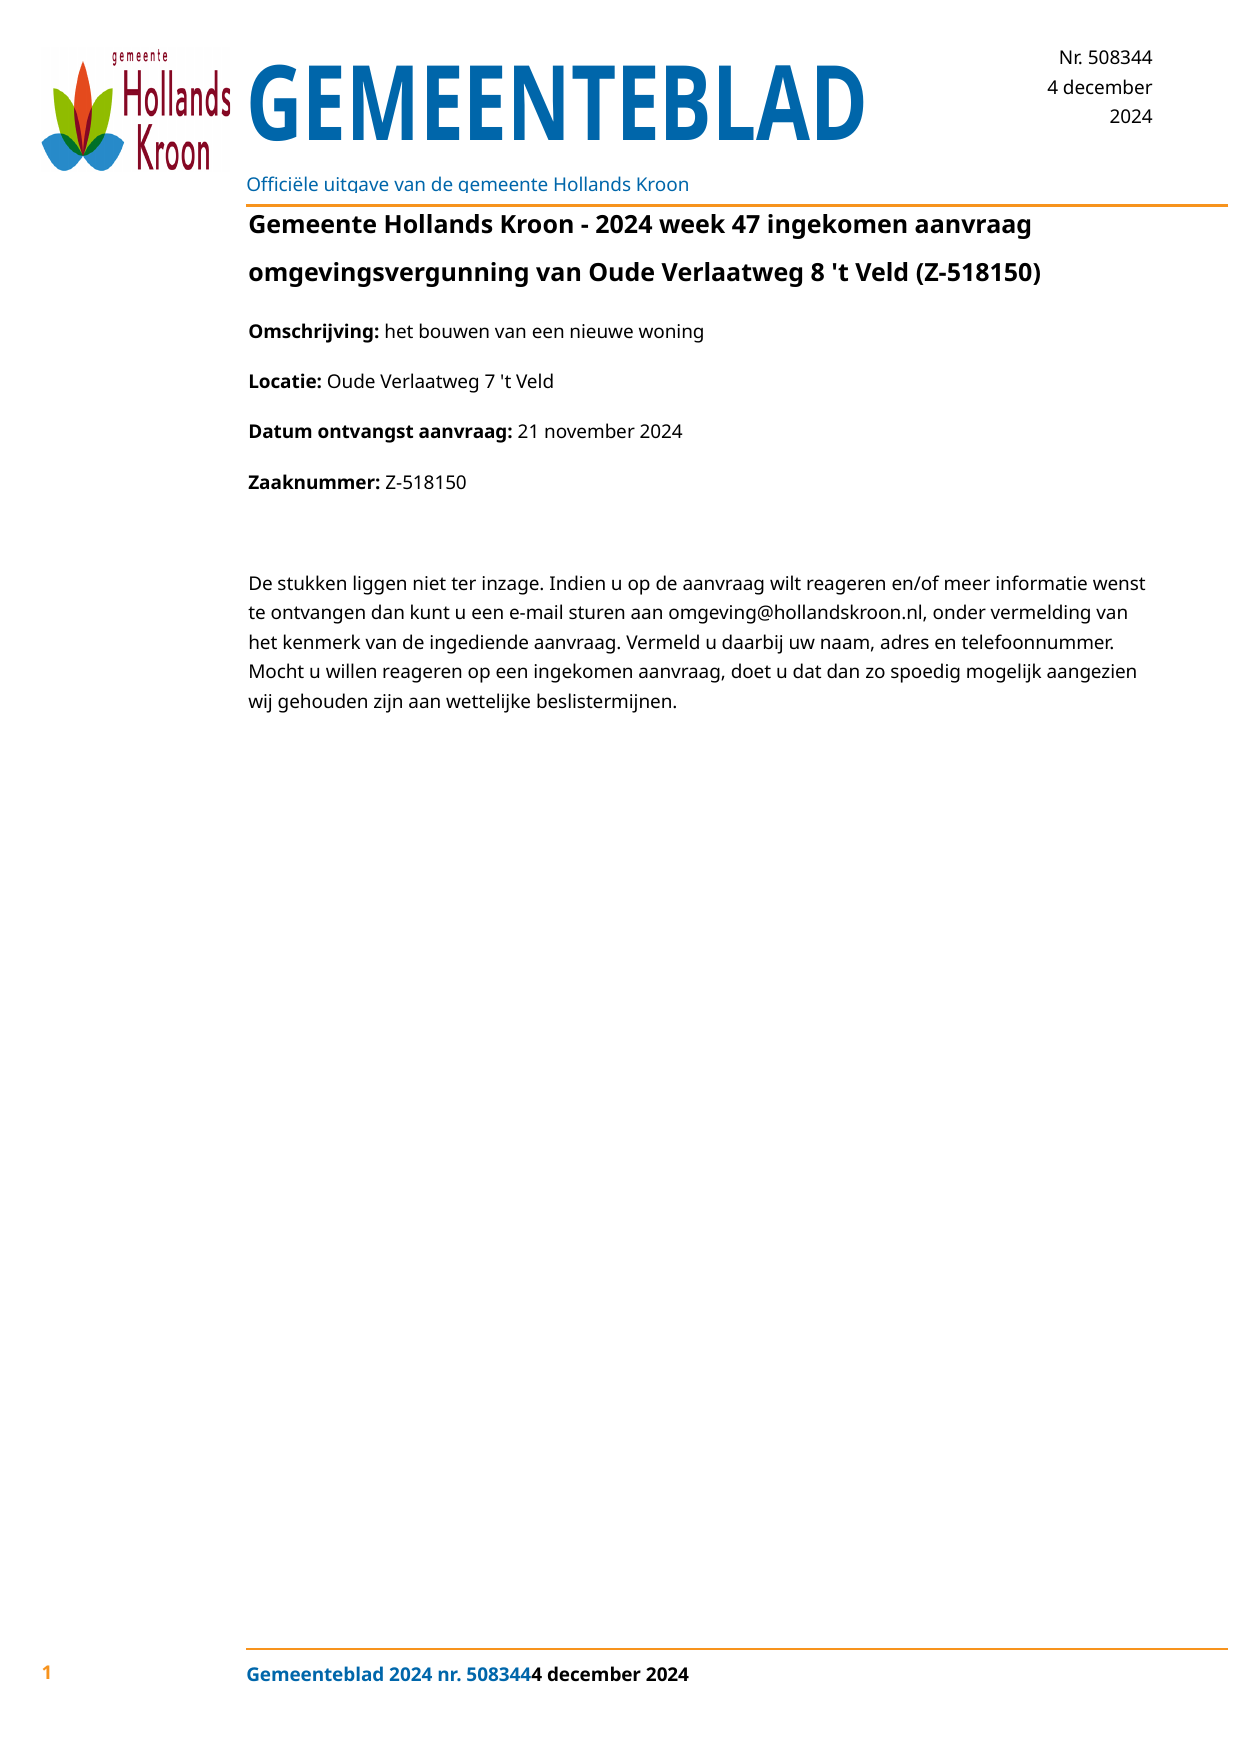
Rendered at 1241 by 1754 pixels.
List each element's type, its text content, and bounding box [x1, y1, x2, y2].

text Omschrijving: het bouwen van een nieuwe woning [248, 318, 1152, 344]
text Gemeente Hollands Kroon - 2024 week 47 ingekomen aanvraag omgevingsvergunning van Oude Verlaatweg 8 't Veld (Z-518150) [248, 207, 1152, 288]
text De stukken liggen niet ter inzage. Indien u op de aanvraag wilt reageren en/of meer informatie wenst te ontvangen dan kunt u een e-mail sturen aan omgeving@hollandskroon.nl, onder vermelding van het kenmerk van de ingediende aanvraag. Vermeld u daarbij uw naam, adres en telefoonnummer. Mocht u willen reageren op een ingekomen aanvraag, doet u dat dan zo spoedig mogelijk aangezien wij gehouden zijn aan wettelijke beslistermijnen. [248, 570, 1152, 714]
text Zaaknummer: Z-518150 [248, 469, 1152, 495]
text Locatie: Oude Verlaatweg 7 't Veld [248, 368, 1152, 394]
text Datum ontvangst aanvraag: 21 november 2024 [248, 419, 1152, 444]
picture [41, 47, 231, 172]
